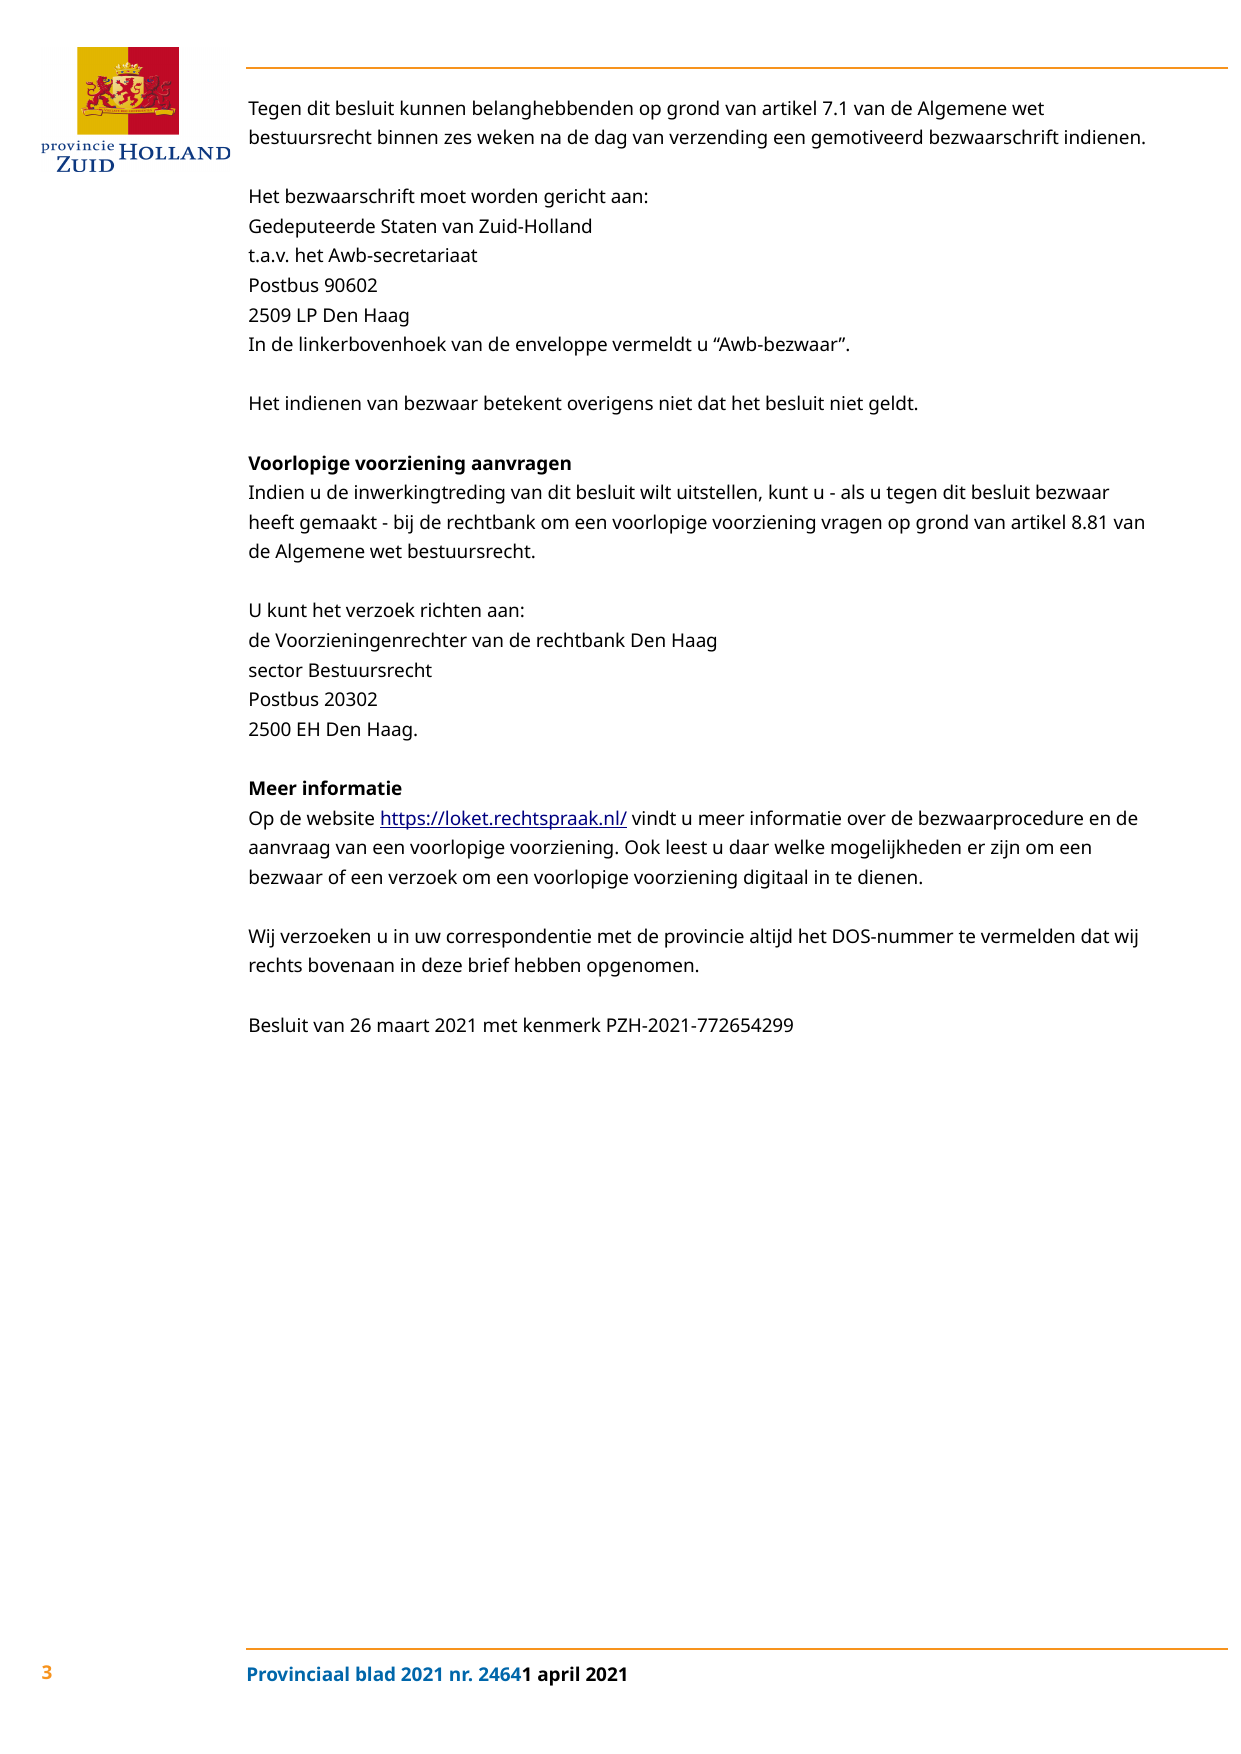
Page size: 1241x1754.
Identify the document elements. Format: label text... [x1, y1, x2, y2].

text 2509 LP Den Haag [248, 302, 1152, 328]
text sector Bestuursrecht [248, 657, 1152, 683]
text 2500 EH Den Haag. [248, 716, 1152, 742]
text Postbus 90602 [248, 272, 1152, 298]
text t.a.v. het Awb-secretariaat [248, 243, 1152, 268]
text Gedeputeerde Staten van Zuid-Holland [248, 213, 1152, 239]
text Meer informatie [248, 775, 1152, 801]
text Het bezwaarschrift moet worden gericht aan: [248, 183, 1152, 209]
picture [41, 47, 231, 172]
text de Voorzieningenrechter van de rechtbank Den Haag [248, 627, 1152, 653]
text Het indienen van bezwaar betekent overigens niet dat het besluit niet geldt. [248, 391, 1152, 416]
text U kunt het verzoek richten aan: [248, 598, 1152, 623]
text Voorlopige voorziening aanvragen [248, 450, 1152, 476]
text Wij verzoeken u in uw correspondentie met de provincie altijd het DOS-nummer te vermelden dat wij rechts bovenaan in deze brief hebben opgenomen. [248, 923, 1152, 978]
text Tegen dit besluit kunnen belanghebbenden op grond van artikel 7.1 van de Algemene wet bestuursrecht binnen zes weken na de dag van verzending een gemotiveerd bezwaarschrift indienen. [248, 95, 1152, 150]
text Besluit van 26 maart 2021 met kenmerk PZH-2021-772654299 [248, 1012, 1152, 1038]
text Indien u de inwerkingtreding van dit besluit wilt uitstellen, kunt u - als u tegen dit besluit bezwaar heeft gemaakt - bij de rechtbank om een voorlopige voorziening vragen op grond van artikel 8.81 van de Algemene wet bestuursrecht. [248, 479, 1152, 564]
text Postbus 20302 [248, 686, 1152, 712]
text Op de website https://loket.rechtspraak.nl/ vindt u meer informatie over de bezwaarprocedure en de aanvraag van een voorlopige voorziening. Ook leest u daar welke mogelijkheden er zijn om een bezwaar of een verzoek om een voorlopige voorziening digitaal in te dienen. [248, 805, 1152, 890]
text In de linkerbovenhoek van de enveloppe vermeldt u “Awb-bezwaar”. [248, 331, 1152, 357]
